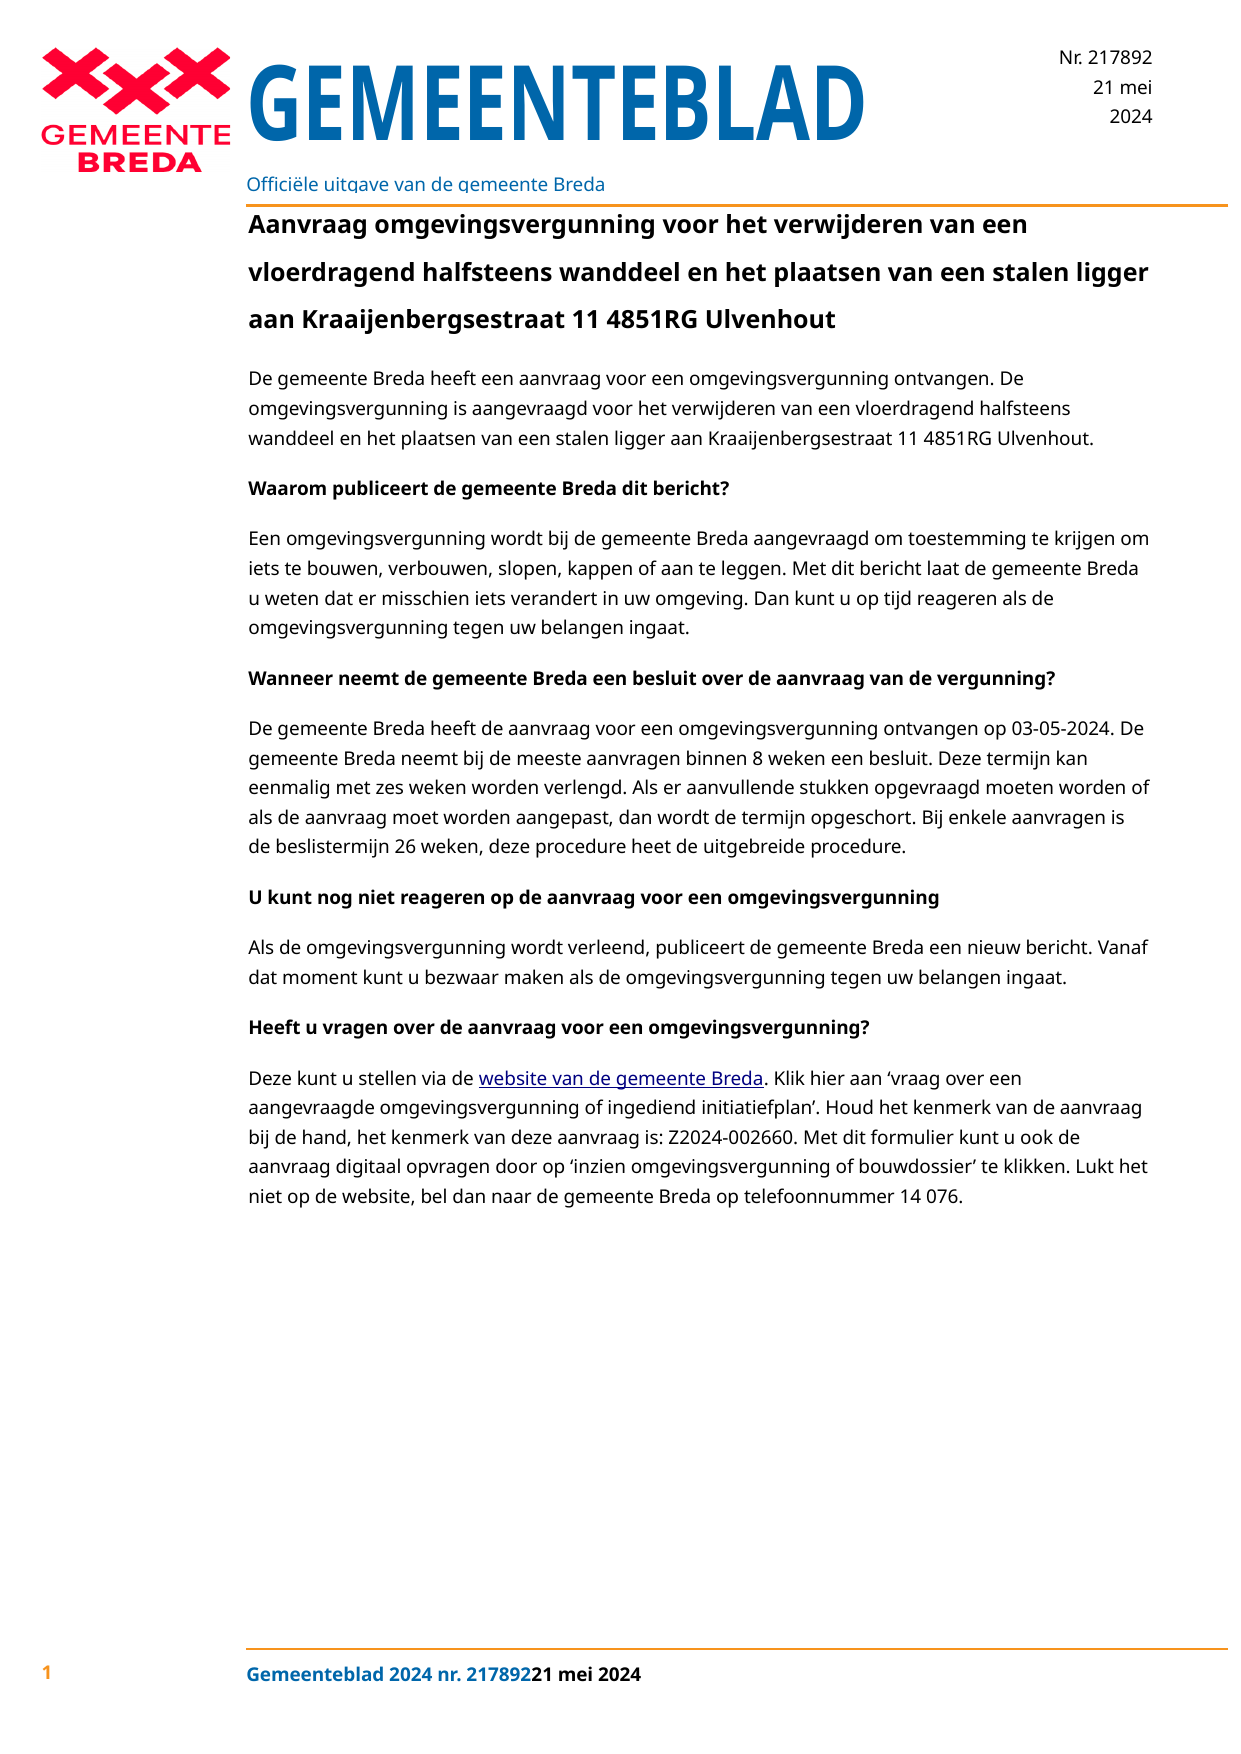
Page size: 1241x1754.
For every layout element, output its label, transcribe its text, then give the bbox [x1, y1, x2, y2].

text De gemeente Breda heeft een aanvraag voor een omgevingsvergunning ontvangen. De omgevingsvergunning is aangevraagd voor het verwijderen van een vloerdragend halfsteens wanddeel en het plaatsen van een stalen ligger aan Kraaijenbergsestraat 11 4851RG Ulvenhout. [248, 366, 1152, 450]
text Wanneer neemt de gemeente Breda een besluit over de aanvraag van de vergunning? [248, 665, 1152, 690]
text U kunt nog niet reageren op de aanvraag voor een omgevingsvergunning [248, 884, 1152, 909]
text Heeft u vragen over de aanvraag voor een omgevingsvergunning? [248, 1014, 1152, 1040]
text De gemeente Breda heeft de aanvraag voor een omgevingsvergunning ontvangen op 03-05-2024. De gemeente Breda neemt bij de meeste aanvragen binnen 8 weken een besluit. Deze termijn kan eenmalig met zes weken worden verlengd. Als er aanvullende stukken opgevraagd moeten worden of als de aanvraag moet worden aangepast, dan wordt de termijn opgeschort. Bij enkele aanvragen is de beslistermijn 26 weken, deze procedure heet de uitgebreide procedure. [248, 715, 1152, 859]
text Waarom publiceert de gemeente Breda dit bericht? [248, 475, 1152, 501]
text Een omgevingsvergunning wordt bij de gemeente Breda aangevraagd om toestemming te krijgen om iets te bouwen, verbouwen, slopen, kappen of aan te leggen. Met dit bericht laat de gemeente Breda u weten dat er misschien iets verandert in uw omgeving. Dan kunt u op tijd reageren als de omgevingsvergunning tegen uw belangen ingaat. [248, 526, 1152, 640]
picture [41, 47, 231, 172]
text Als de omgevingsvergunning wordt verleend, publiceert de gemeente Breda een nieuw bericht. Vanaf dat moment kunt u bezwaar maken als de omgevingsvergunning tegen uw belangen ingaat. [248, 934, 1152, 989]
text Aanvraag omgevingsvergunning voor het verwijderen van een vloerdragend halfsteens wanddeel en het plaatsen van een stalen ligger aan Kraaijenbergsestraat 11 4851RG Ulvenhout [248, 207, 1152, 336]
text Deze kunt u stellen via de website van de gemeente Breda. Klik hier aan ‘vraag over een aangevraagde omgevingsvergunning of ingediend initiatiefplan’. Houd het kenmerk van de aanvraag bij de hand, het kenmerk van deze aanvraag is: Z2024-002660. Met dit formulier kunt u ook de aanvraag digitaal opvragen door op ‘inzien omgevingsvergunning of bouwdossier’ te klikken. Lukt het niet op de website, bel dan naar de gemeente Breda op telefoonnummer 14 076. [248, 1065, 1152, 1209]
